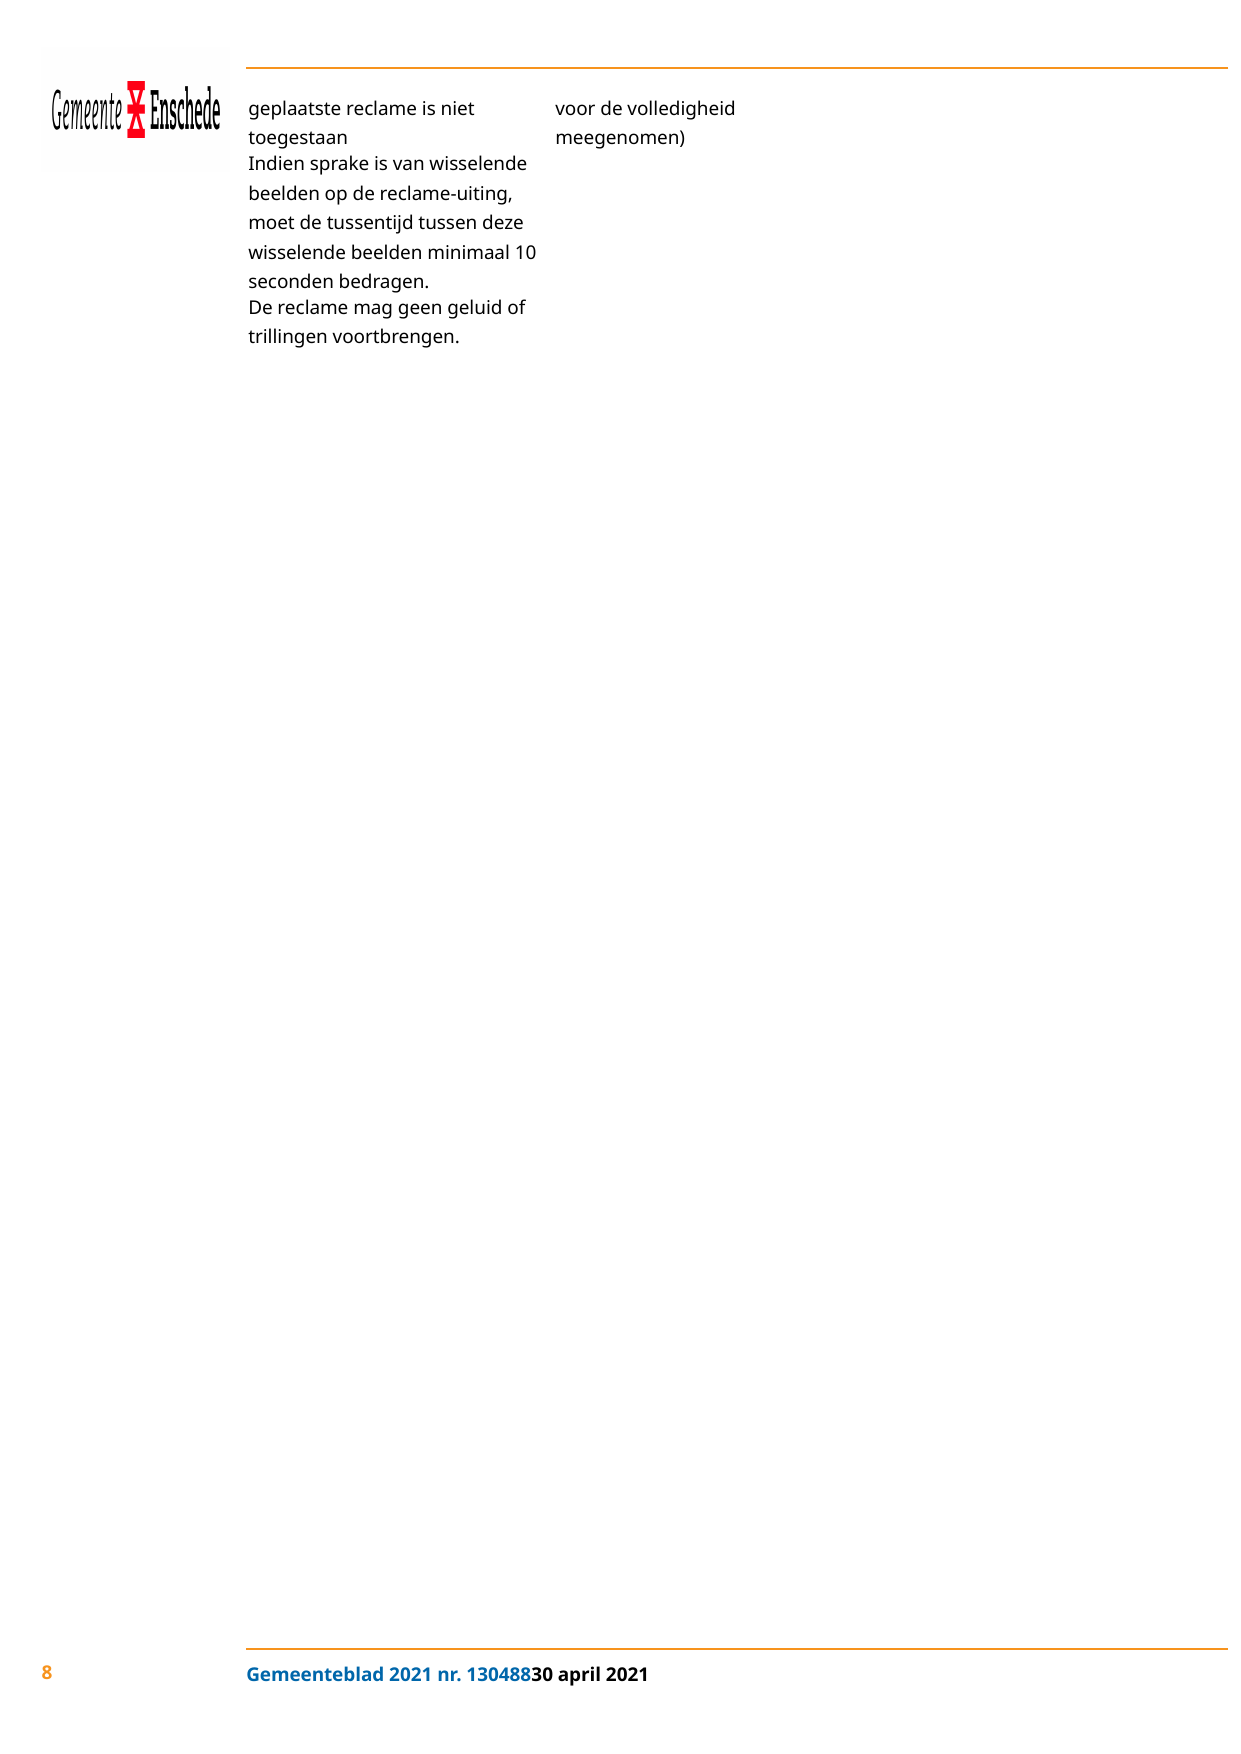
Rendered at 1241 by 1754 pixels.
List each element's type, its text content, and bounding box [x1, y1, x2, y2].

table_cell [555, 294, 817, 438]
table_cell [555, 150, 817, 294]
table_cell De reclame mag geen geluid of trillingen voortbrengen. [248, 294, 555, 438]
table_cell geplaatste reclame is niet toegestaan [248, 95, 555, 150]
table_cell [817, 150, 1152, 294]
picture [41, 47, 231, 172]
table_cell voor de volledigheid meegenomen) [555, 95, 817, 150]
table_cell [817, 95, 1152, 150]
table_cell [817, 294, 1152, 438]
table_cell Indien sprake is van wisselende beelden op de reclame-uiting, moet de tussentijd tussen deze wisselende beelden minimaal 10 seconden bedragen. [248, 150, 555, 294]
